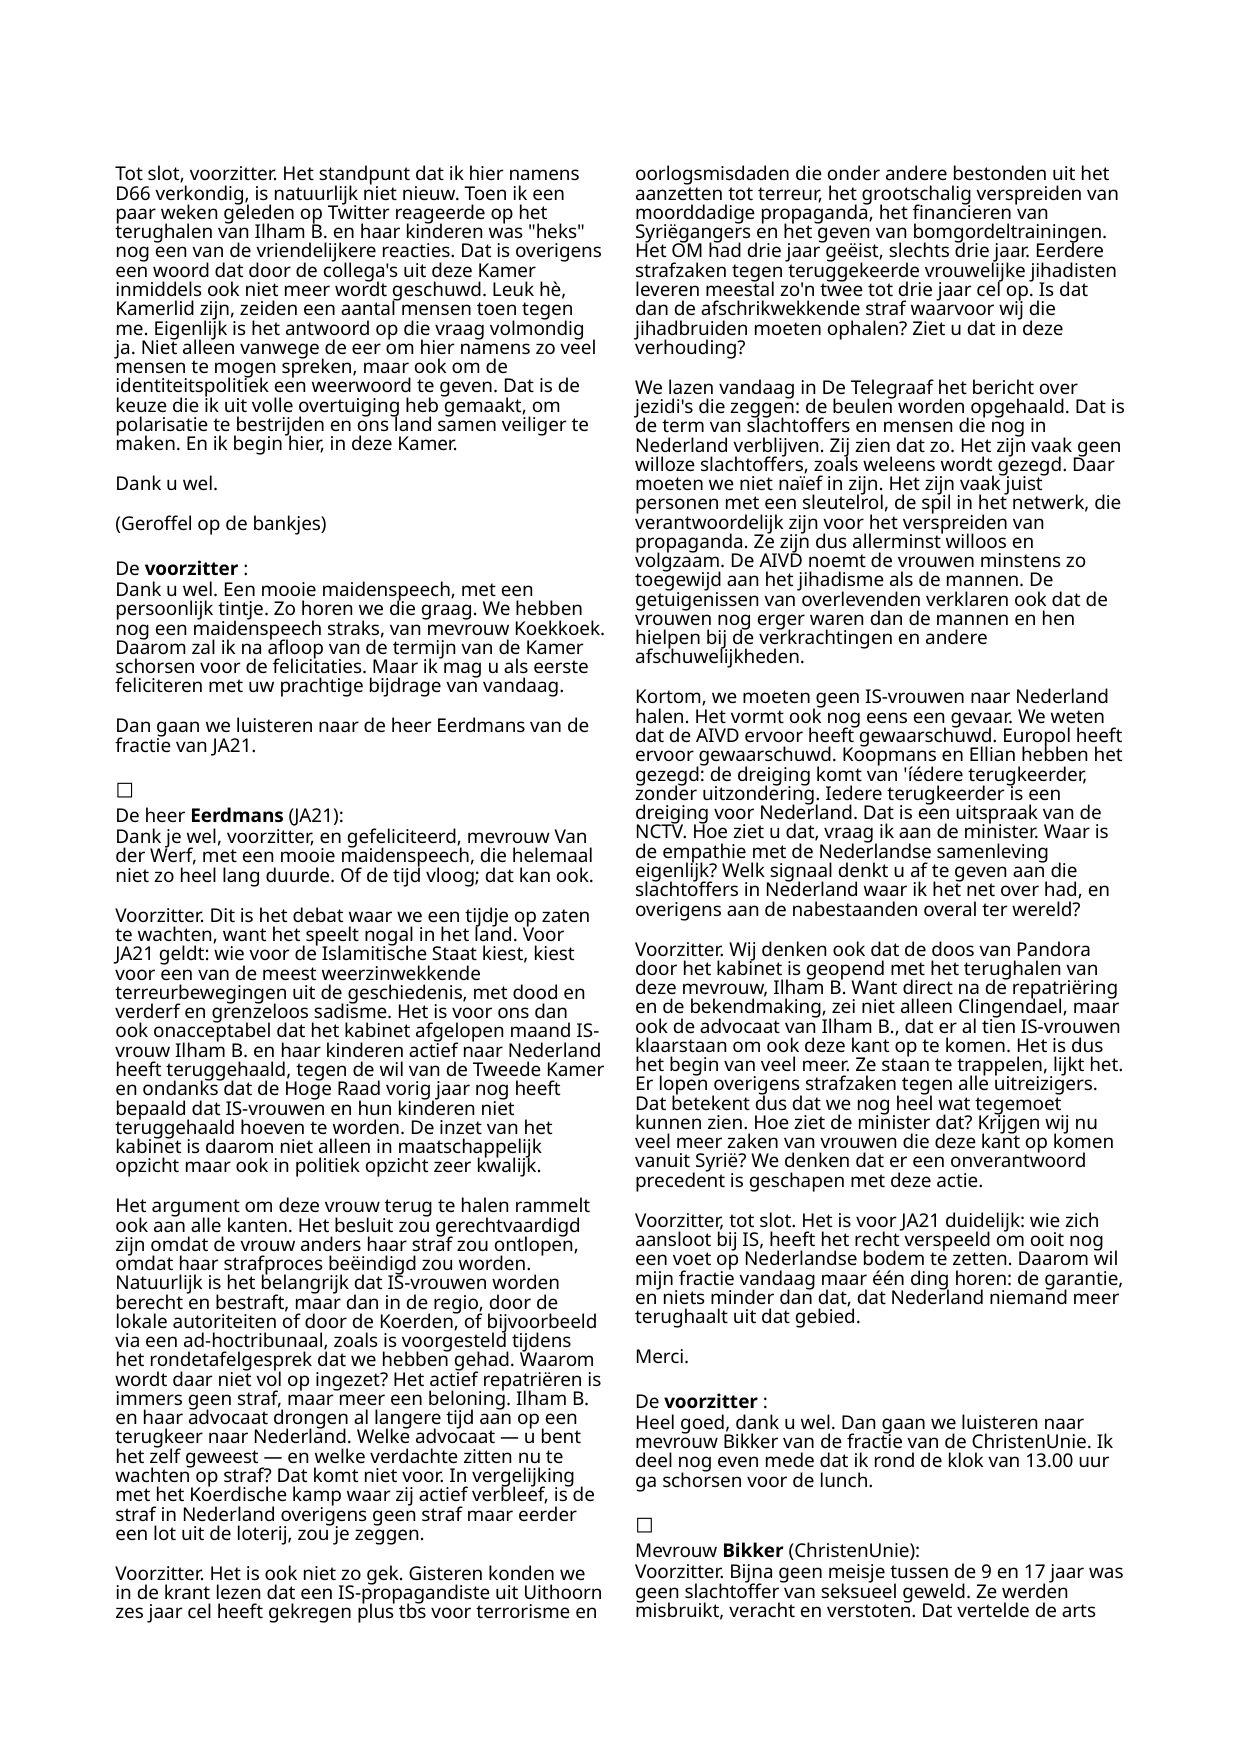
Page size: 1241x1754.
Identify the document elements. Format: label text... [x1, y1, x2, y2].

text Voorzitter. Bijna geen meisje tussen de 9 en 17 jaar was geen slachtoffer van seksueel geweld. Ze werden misbruikt, veracht en verstoten. Dat vertelde de arts [635, 1563, 1125, 1621]
text (Geroffel op de bankjes) [115, 515, 605, 534]
text oorlogsmisdaden die onder andere bestonden uit het aanzetten tot terreur, het grootschalig verspreiden van moorddadige propaganda, het financieren van Syriëgangers en het geven van bomgordeltrainingen. Het OM had drie jaar geëist, slechts drie jaar. Eerdere strafzaken tegen teruggekeerde vrouwelijke jihadisten leveren meestal zo'n twee tot drie jaar cel op. Is dat dan de afschrikwekkende straf waarvoor wij die jihadbruiden moeten ophalen? Ziet u dat in deze verhouding? [635, 165, 1125, 358]
text De heer Eerdmans (JA21): [115, 802, 605, 828]
text Merci. [635, 1348, 1125, 1367]
text Voorzitter. Wij denken ook dat de doos van Pandora door het kabinet is geopend met het terughalen van deze mevrouw, Ilham B. Want direct na de repatriëring en de bekendmaking, zei niet alleen Clingendael, maar ook de advocaat van Ilham B., dat er al tien IS-vrouwen klaarstaan om ook deze kant op te komen. Het is dus het begin van veel meer. Ze staan te trappelen, lijkt het. Er lopen overigens strafzaken tegen alle uitreizigers. Dat betekent dus dat we nog heel wat tegemoet kunnen zien. Hoe ziet de minister dat? Krijgen wij nu veel meer zaken van vrouwen die deze kant op komen vanuit Syrië? We denken dat er een onverantwoord precedent is geschapen met deze actie. [635, 941, 1125, 1191]
text Heel goed, dank u wel. Dan gaan we luisteren naar mevrouw Bikker van de fractie van de ChristenUnie. Ik deel nog even mede dat ik rond de klok van 13.00 uur ga schorsen voor de lunch. [635, 1414, 1125, 1491]
text ⬜ [635, 1512, 1125, 1538]
text Het argument om deze vrouw terug te halen rammelt ook aan alle kanten. Het besluit zou gerechtvaardigd zijn omdat de vrouw anders haar straf zou ontlopen, omdat haar strafproces beëindigd zou worden. Natuurlijk is het belangrijk dat IS-vrouwen worden berecht en bestraft, maar dan in de regio, door de lokale autoriteiten of door de Koerden, of bijvoorbeeld via een ad-hoctribunaal, zoals is voorgesteld tijdens het rondetafelgesprek dat we hebben gehad. Waarom wordt daar niet vol op ingezet? Het actief repatriëren is immers geen straf, maar meer een beloning. Ilham B. en haar advocaat drongen al langere tijd aan op een terugkeer naar Nederland. Welke advocaat — u bent het zelf geweest — en welke verdachte zitten nu te wachten op straf? Dat komt niet voor. In vergelijking met het Koerdische kamp waar zij actief verbleef, is de straf in Nederland overigens geen straf maar eerder een lot uit de loterij, zou je zeggen. [115, 1197, 605, 1544]
text Mevrouw Bikker (ChristenUnie): [635, 1538, 1125, 1563]
text Dan gaan we luisteren naar de heer Eerdmans van de fractie van JA21. [115, 717, 605, 756]
text De voorzitter : [635, 1388, 1125, 1414]
text Dank u wel. [115, 475, 605, 494]
text Dank je wel, voorzitter, en gefeliciteerd, mevrouw Van der Werf, met een mooie maidenspeech, die helemaal niet zo heel lang duurde. Of de tijd vloog; dat kan ook. [115, 828, 605, 886]
text We lazen vandaag in De Telegraaf het bericht over jezidi's die zeggen: de beulen worden opgehaald. Dat is de term van slachtoffers en mensen die nog in Nederland verblijven. Zij zien dat zo. Het zijn vaak geen willoze slachtoffers, zoals weleens wordt gezegd. Daar moeten we niet naïef in zijn. Het zijn vaak juist personen met een sleutelrol, de spil in het netwerk, die verantwoordelijk zijn voor het verspreiden van propaganda. Ze zijn dus allerminst willoos en volgzaam. De AIVD noemt de vrouwen minstens zo toegewijd aan het jihadisme als de mannen. De getuigenissen van overlevenden verklaren ook dat de vrouwen nog erger waren dan de mannen en hen hielpen bij de verkrachtingen en andere afschuwelijkheden. [635, 379, 1125, 668]
text Voorzitter. Dit is het debat waar we een tijdje op zaten te wachten, want het speelt nogal in het land. Voor JA21 geldt: wie voor de Islamitische Staat kiest, kiest voor een van de meest weerzinwekkende terreurbewegingen uit de geschiedenis, met dood en verderf en grenzeloos sadisme. Het is voor ons dan ook onacceptabel dat het kabinet afgelopen maand IS-vrouw Ilham B. en haar kinderen actief naar Nederland heeft teruggehaald, tegen de wil van de Tweede Kamer en ondanks dat de Hoge Raad vorig jaar nog heeft bepaald dat IS-vrouwen en hun kinderen niet teruggehaald hoeven te worden. De inzet van het kabinet is daarom niet alleen in maatschappelijk opzicht maar ook in politiek opzicht zeer kwalijk. [115, 907, 605, 1177]
text Voorzitter, tot slot. Het is voor JA21 duidelijk: wie zich aansloot bij IS, heeft het recht verspeeld om ooit nog een voet op Nederlandse bodem te zetten. Daarom wil mijn fractie vandaag maar één ding horen: de garantie, en niets minder dan dat, dat Nederland niemand meer terughaalt uit dat gebied. [635, 1212, 1125, 1327]
text Dank u wel. Een mooie maidenspeech, met een persoonlijk tintje. Zo horen we die graag. We hebben nog een maidenspeech straks, van mevrouw Koekkoek. Daarom zal ik na afloop van de termijn van de Kamer schorsen voor de felicitaties. Maar ik mag u als eerste feliciteren met uw prachtige bijdrage van vandaag. [115, 581, 605, 697]
text De voorzitter : [115, 555, 605, 581]
text Kortom, we moeten geen IS-vrouwen naar Nederland halen. Het vormt ook nog eens een gevaar. We weten dat de AIVD ervoor heeft gewaarschuwd. Europol heeft ervoor gewaarschuwd. Koopmans en Ellian hebben het gezegd: de dreiging komt van 'íédere terugkeerder, zonder uitzondering. Iedere terugkeerder is een dreiging voor Nederland. Dat is een uitspraak van de NCTV. Hoe ziet u dat, vraag ik aan de minister. Waar is de empathie met de Nederlandse samenleving eigenlijk? Welk signaal denkt u af te geven aan die slachtoffers in Nederland waar ik het net over had, en overigens aan de nabestaanden overal ter wereld? [635, 688, 1125, 920]
text Tot slot, voorzitter. Het standpunt dat ik hier namens D66 verkondig, is natuurlijk niet nieuw. Toen ik een paar weken geleden op Twitter reageerde op het terughalen van Ilham B. en haar kinderen was "heks" nog een van de vriendelijkere reacties. Dat is overigens een woord dat door de collega's uit deze Kamer inmiddels ook niet meer wordt geschuwd. Leuk hè, Kamerlid zijn, zeiden een aantal mensen toen tegen me. Eigenlijk is het antwoord op die vraag volmondig ja. Niet alleen vanwege de eer om hier namens zo veel mensen te mogen spreken, maar ook om de identiteitspolitiek een weerwoord te geven. Dat is de keuze die ik uit volle overtuiging heb gemaakt, om polarisatie te bestrijden en ons land samen veiliger te maken. En ik begin hier, in deze Kamer. [115, 165, 605, 454]
text Voorzitter. Het is ook niet zo gek. Gisteren konden we in de krant lezen dat een IS-propagandiste uit Uithoorn zes jaar cel heeft gekregen plus tbs voor terrorisme en [115, 1565, 605, 1623]
text ⬜ [115, 777, 605, 802]
